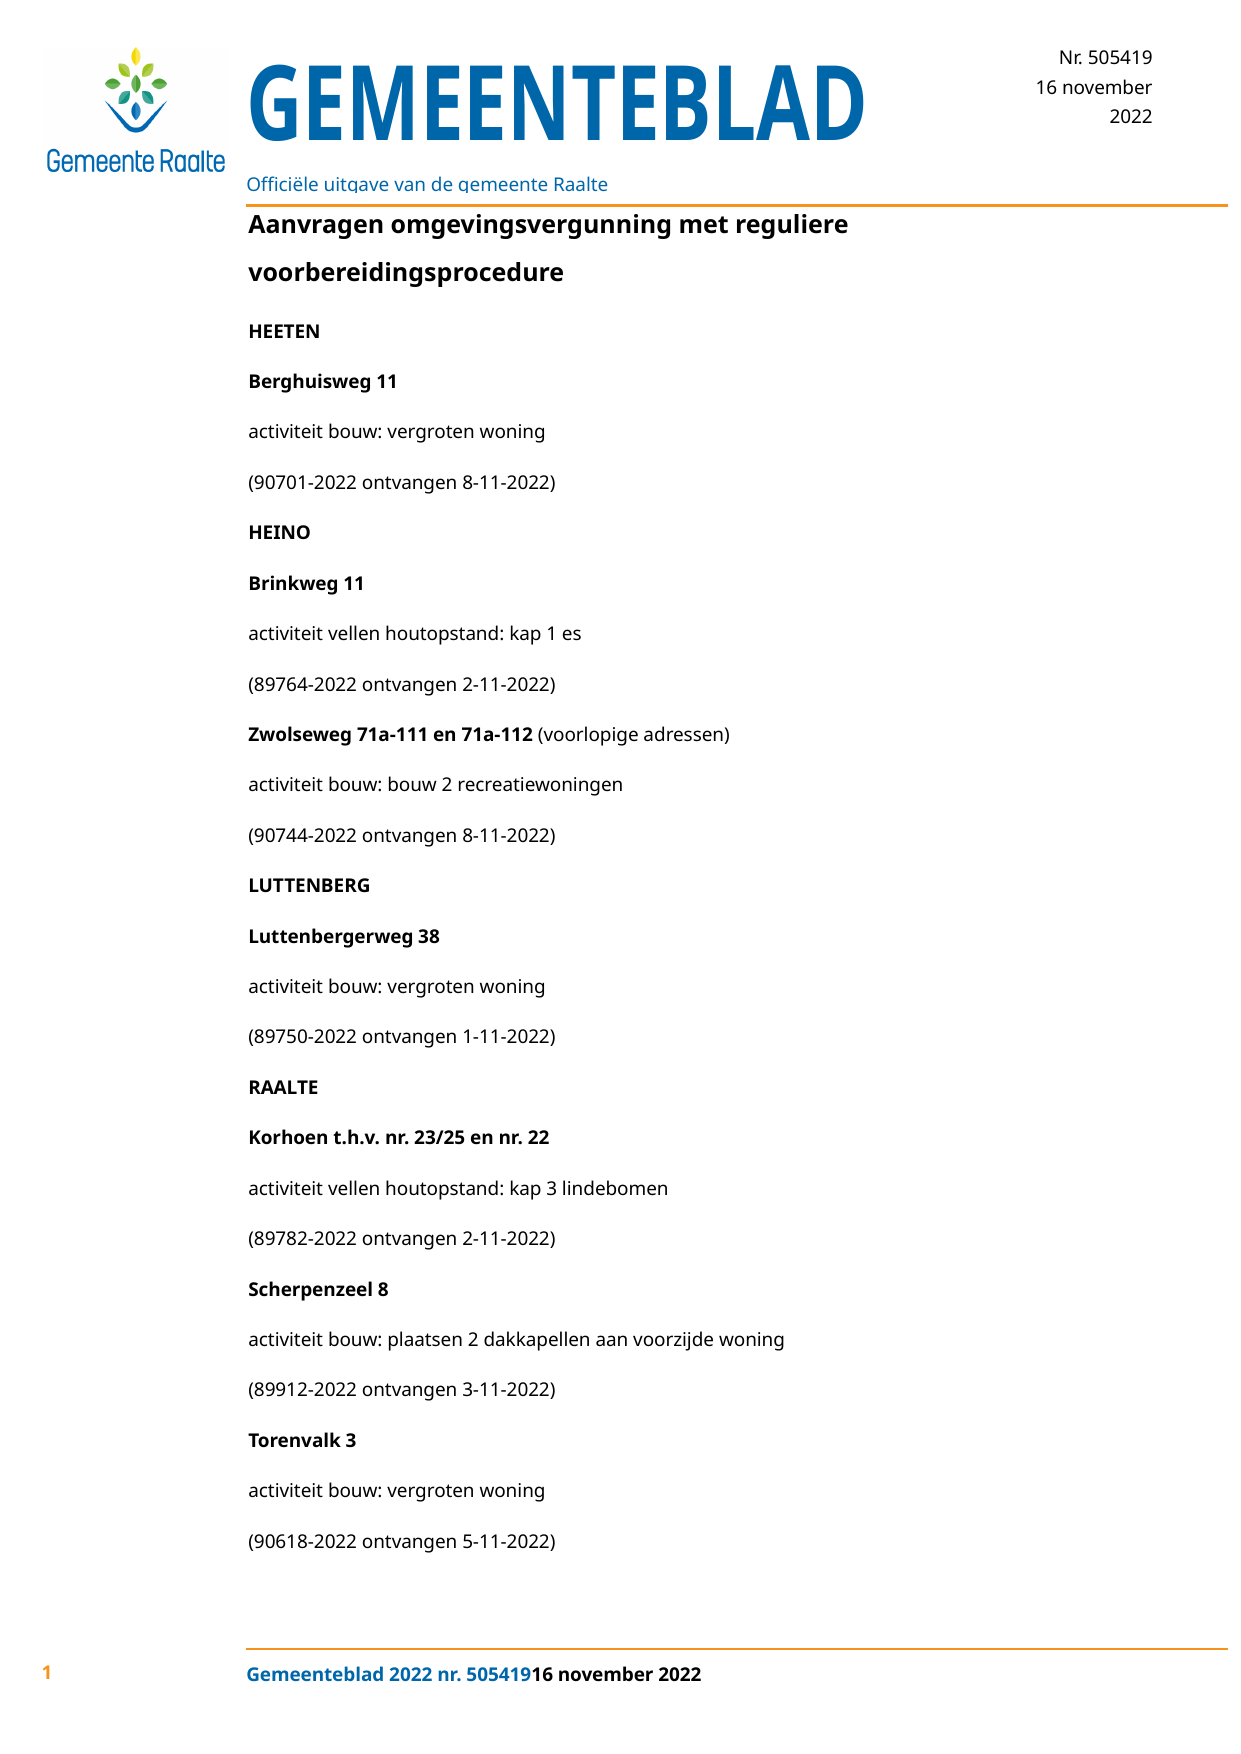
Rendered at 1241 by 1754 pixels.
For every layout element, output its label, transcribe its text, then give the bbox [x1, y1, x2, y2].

text (89912-2022 ontvangen 3-11-2022) [248, 1377, 1152, 1402]
text Luttenbergerweg 38 [248, 923, 1152, 949]
text (89764-2022 ontvangen 2-11-2022) [248, 671, 1152, 697]
text activiteit bouw: vergroten woning [248, 419, 1152, 444]
text Zwolseweg 71a-111 en 71a-112 (voorlopige adressen) [248, 721, 1152, 747]
text activiteit bouw: bouw 2 recreatiewoningen [248, 772, 1152, 797]
text activiteit vellen houtopstand: kap 3 lindebomen [248, 1175, 1152, 1201]
text (89782-2022 ontvangen 2-11-2022) [248, 1225, 1152, 1251]
text Aanvragen omgevingsvergunning met reguliere voorbereidingsprocedure [248, 207, 1152, 288]
text (89750-2022 ontvangen 1-11-2022) [248, 1024, 1152, 1049]
text (90618-2022 ontvangen 5-11-2022) [248, 1528, 1152, 1554]
text Berghuisweg 11 [248, 368, 1152, 394]
text Torenvalk 3 [248, 1427, 1152, 1453]
text (90701-2022 ontvangen 8-11-2022) [248, 469, 1152, 495]
text Scherpenzeel 8 [248, 1276, 1152, 1302]
text RAALTE [248, 1074, 1152, 1100]
text (90744-2022 ontvangen 8-11-2022) [248, 822, 1152, 848]
text LUTTENBERG [248, 872, 1152, 898]
text Korhoen t.h.v. nr. 23/25 en nr. 22 [248, 1124, 1152, 1150]
text activiteit bouw: vergroten woning [248, 1477, 1152, 1503]
text activiteit bouw: plaatsen 2 dakkapellen aan voorzijde woning [248, 1326, 1152, 1352]
text activiteit vellen houtopstand: kap 1 es [248, 620, 1152, 646]
picture [41, 47, 231, 172]
text HEINO [248, 519, 1152, 545]
text HEETEN [248, 318, 1152, 344]
text activiteit bouw: vergroten woning [248, 973, 1152, 999]
text Brinkweg 11 [248, 570, 1152, 596]
